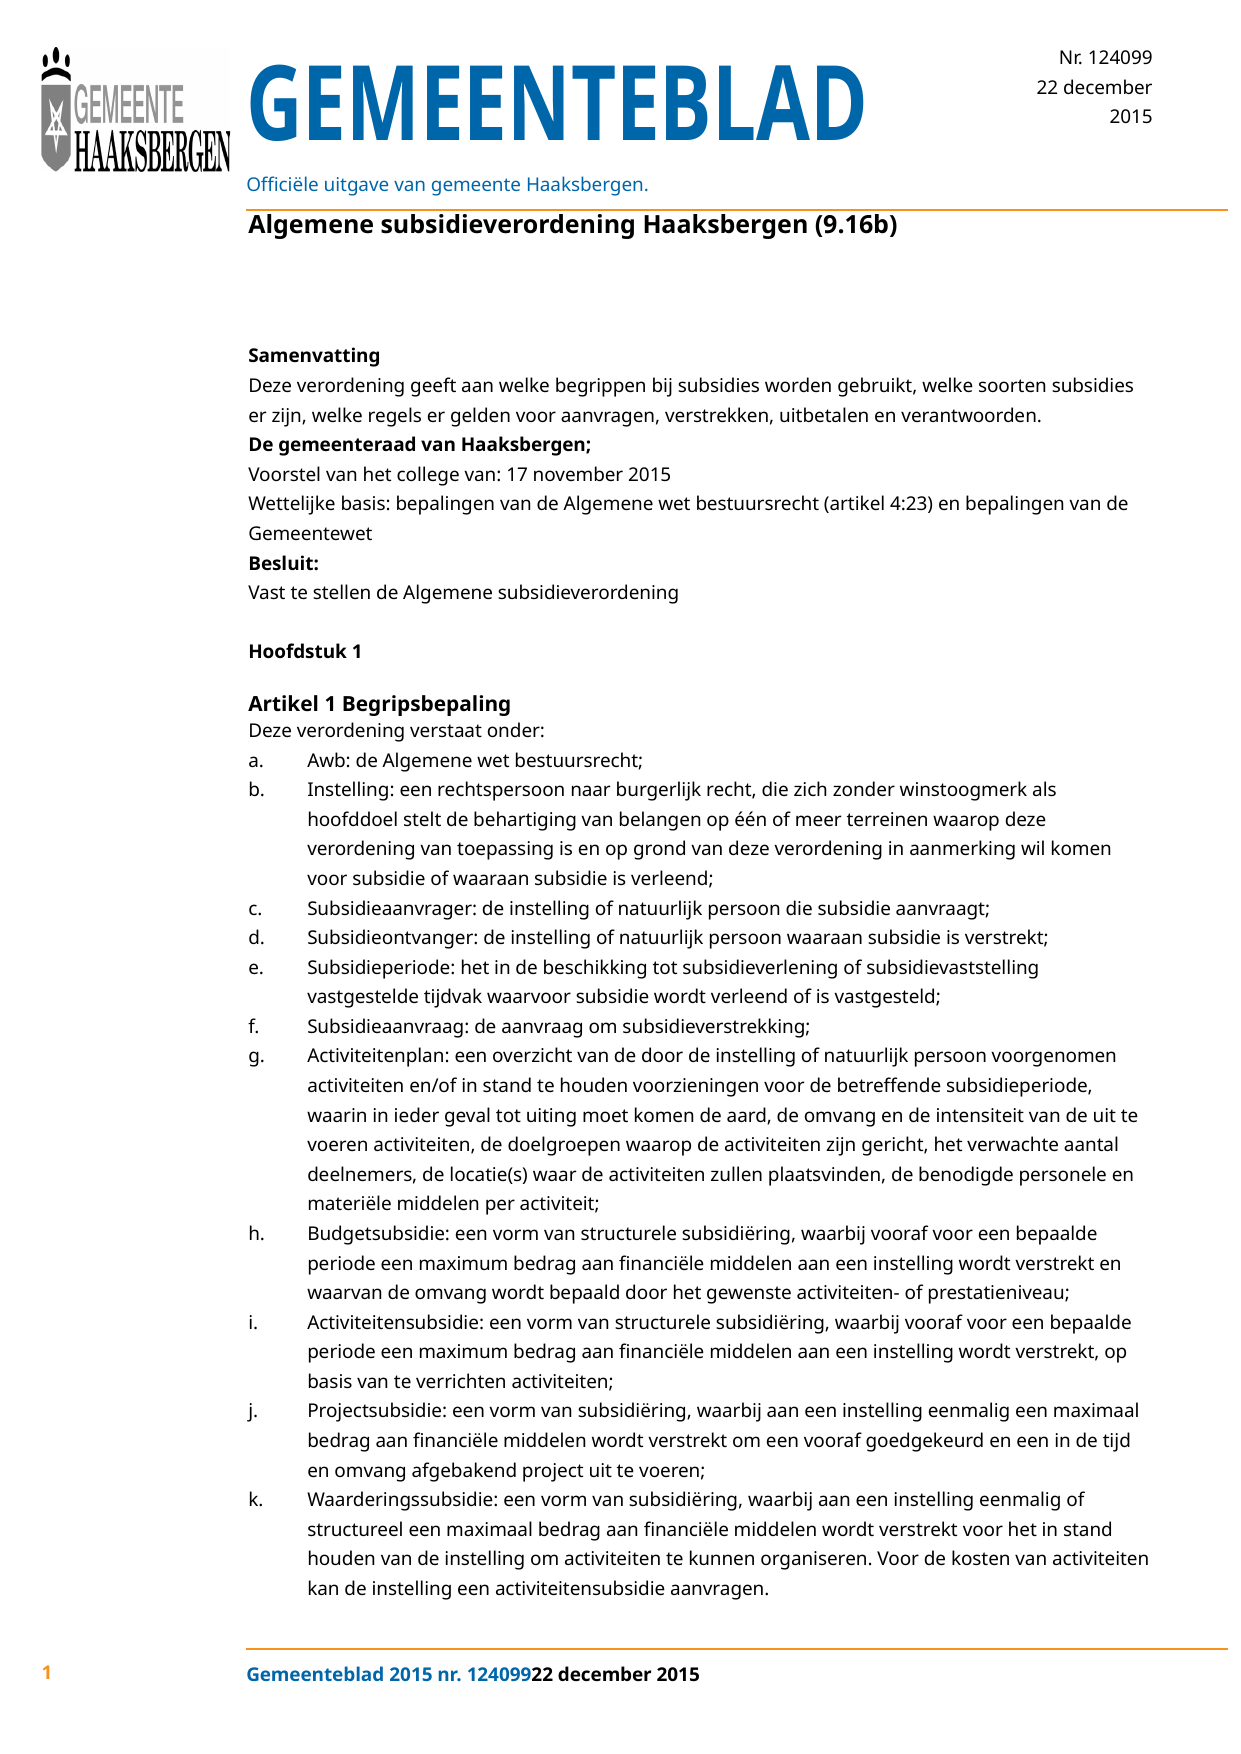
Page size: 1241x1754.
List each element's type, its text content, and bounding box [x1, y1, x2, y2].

text Besluit: [248, 550, 1152, 575]
list Subsidieaanvrager: de instelling of natuurlijk persoon die subsidie aanvraagt; [248, 895, 1152, 921]
list Subsidieperiode: het in de beschikking tot subsidieverlening of subsidievaststelling vastgestelde tijdvak waarvoor subsidie wordt verleend of is vastgesteld; [248, 954, 1152, 1009]
text De gemeenteraad van Haaksbergen; [248, 431, 1152, 457]
list Awb: de Algemene wet bestuursrecht; [248, 747, 1152, 773]
text Deze verordening verstaat onder: [248, 717, 1152, 743]
list Waarderingssubsidie: een vorm van subsidiëring, waarbij aan een instelling eenmalig of structureel een maximaal bedrag aan financiële middelen wordt verstrekt voor het in stand houden van de instelling om activiteiten te kunnen organiseren. Voor de kosten van activiteiten kan de instelling een activiteitensubsidie aanvragen. [248, 1486, 1152, 1601]
picture [41, 47, 231, 172]
text Vast te stellen de Algemene subsidieverordening [248, 579, 1152, 605]
list Subsidieontvanger: de instelling of natuurlijk persoon waaraan subsidie is verstrekt; [248, 924, 1152, 950]
list Activiteitenplan: een overzicht van de door de instelling of natuurlijk persoon voorgenomen activiteiten en/of in stand te houden voorzieningen voor de betreffende subsidieperiode, waarin in ieder geval tot uiting moet komen de aard, de omvang en de intensiteit van de uit te voeren activiteiten, de doelgroepen waarop de activiteiten zijn gericht, het verwachte aantal deelnemers, de locatie(s) waar de activiteiten zullen plaatsvinden, de benodigde personele en materiële middelen per activiteit; [248, 1043, 1152, 1216]
text Deze verordening geeft aan welke begrippen bij subsidies worden gebruikt, welke soorten subsidies er zijn, welke regels er gelden voor aanvragen, verstrekken, uitbetalen en verantwoorden. [248, 372, 1152, 427]
text Hoofdstuk 1 [248, 638, 1152, 664]
text Voorstel van het college van: 17 november 2015 [248, 461, 1152, 487]
text Wettelijke basis: bepalingen van de Algemene wet bestuursrecht (artikel 4:23) en bepalingen van de Gemeentewet [248, 491, 1152, 546]
list Activiteitensubsidie: een vorm van structurele subsidiëring, waarbij vooraf voor een bepaalde periode een maximum bedrag aan financiële middelen aan een instelling wordt verstrekt, op basis van te verrichten activiteiten; [248, 1309, 1152, 1394]
list Instelling: een rechtspersoon naar burgerlijk recht, die zich zonder winstoogmerk als hoofddoel stelt de behartiging van belangen op één of meer terreinen waarop deze verordening van toepassing is en op grond van deze verordening in aanmerking wil komen voor subsidie of waaraan subsidie is verleend; [248, 776, 1152, 891]
text Algemene subsidieverordening Haaksbergen (9.16b) [248, 211, 1152, 241]
list Budgetsubsidie: een vorm van structurele subsidiëring, waarbij vooraf voor een bepaalde periode een maximum bedrag aan financiële middelen aan een instelling wordt verstrekt en waarvan de omvang wordt bepaald door het gewenste activiteiten- of prestatieniveau; [248, 1220, 1152, 1305]
text Samenvatting [248, 343, 1152, 368]
list Subsidieaanvraag: de aanvraag om subsidieverstrekking; [248, 1013, 1152, 1039]
text Artikel 1 Begripsbepaling [248, 689, 1152, 717]
list Projectsubsidie: een vorm van subsidiëring, waarbij aan een instelling eenmalig een maximaal bedrag aan financiële middelen wordt verstrekt om een vooraf goedgekeurd en een in de tijd en omvang afgebakend project uit te voeren; [248, 1398, 1152, 1483]
